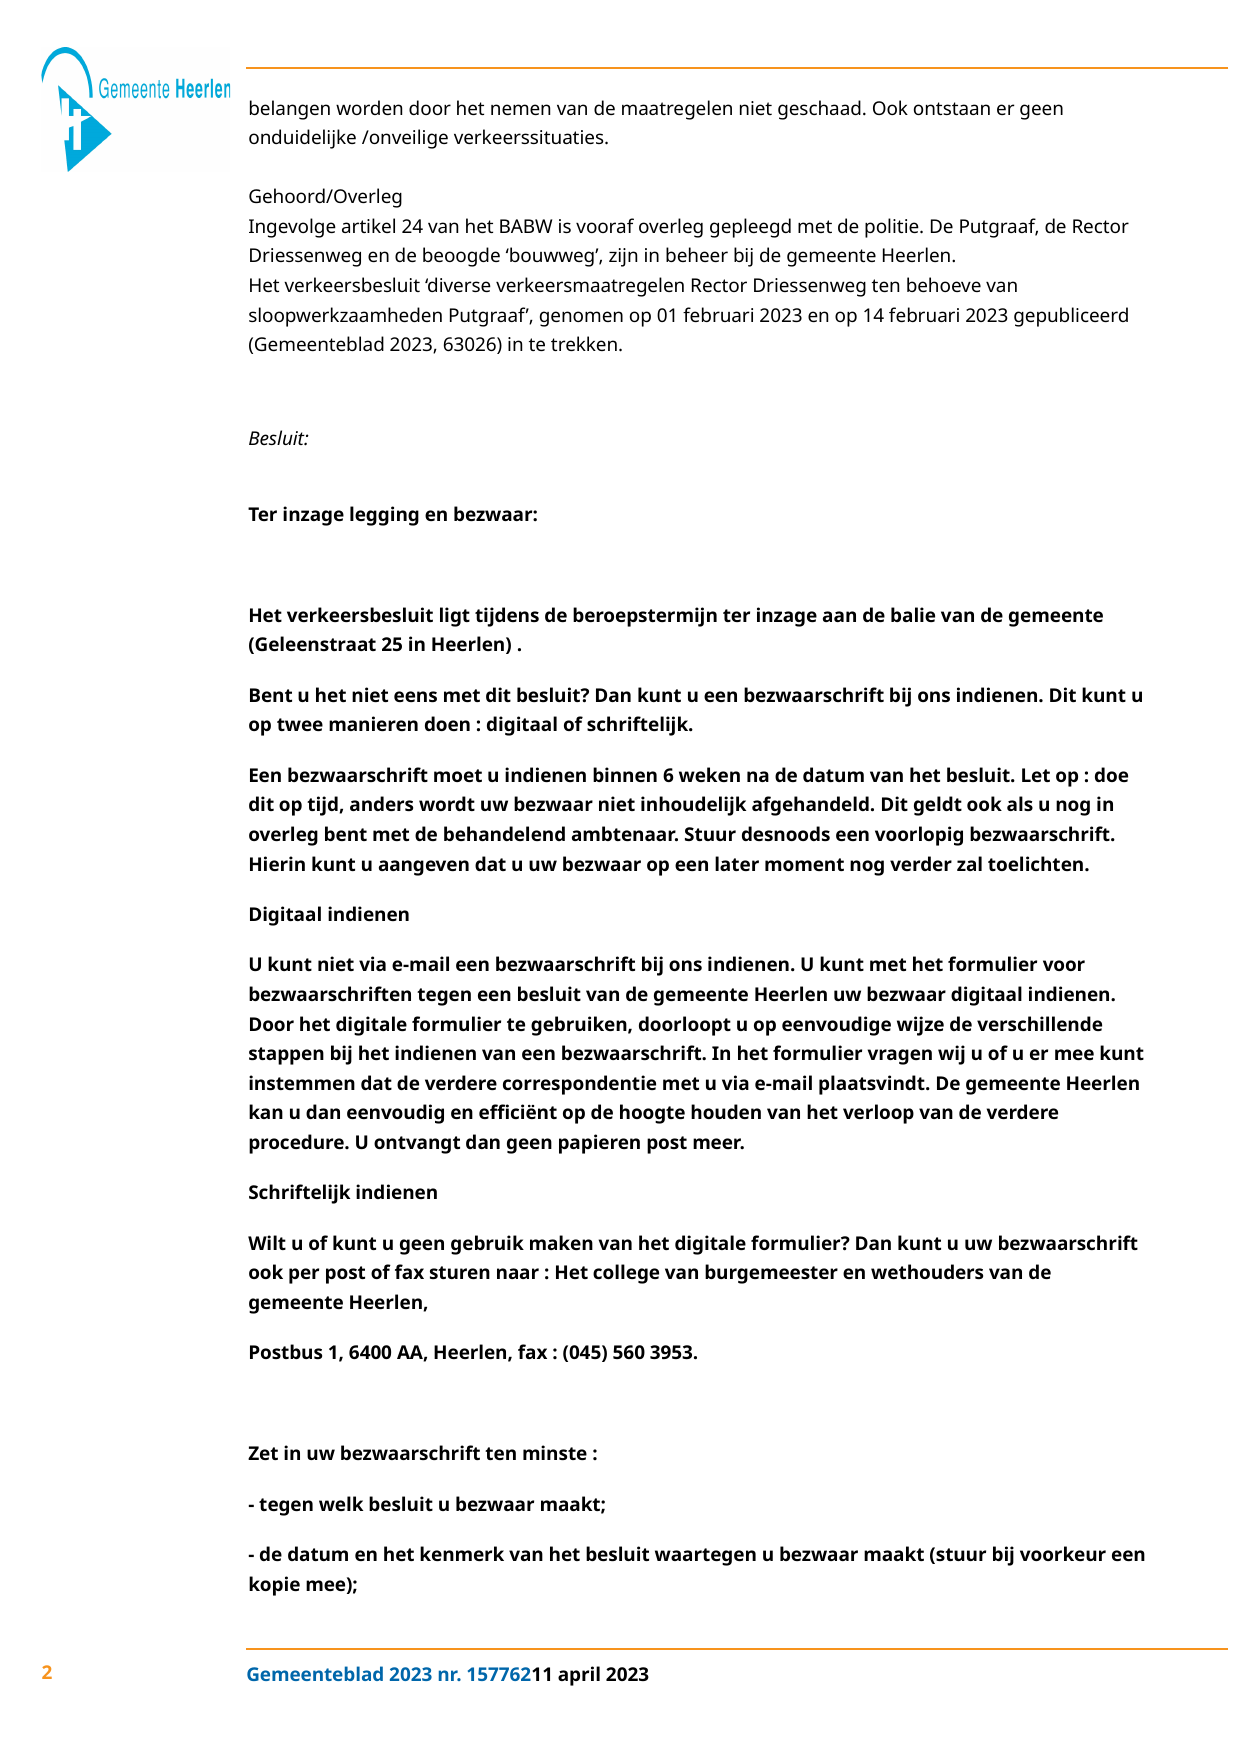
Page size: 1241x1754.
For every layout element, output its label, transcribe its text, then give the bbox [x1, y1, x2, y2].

text Besluit: [248, 425, 1152, 451]
text U kunt niet via e-mail een bezwaarschrift bij ons indienen. U kunt met het formulier voor bezwaarschriften tegen een besluit van de gemeente Heerlen uw bezwaar digitaal indienen. Door het digitale formulier te gebruiken, doorloopt u op eenvoudige wijze de verschillende stappen bij het indienen van een bezwaarschrift. In het formulier vragen wij u of u er mee kunt instemmen dat de verdere correspondentie met u via e-mail plaatsvindt. De gemeente Heerlen kan u dan eenvoudig en efficiënt op de hoogte houden van het verloop van de verdere procedure. U ontvangt dan geen papieren post meer. [248, 952, 1152, 1155]
text Bent u het niet eens met dit besluit? Dan kunt u een bezwaarschrift bij ons indienen. Dit kunt u op twee manieren doen : digitaal of schriftelijk. [248, 682, 1152, 737]
text Het verkeersbesluit ligt tijdens de beroepstermijn ter inzage aan de balie van de gemeente (Geleenstraat 25 in Heerlen) . [248, 602, 1152, 657]
picture [41, 47, 59, 70]
text Digitaal indienen [248, 901, 1152, 927]
text Ter inzage legging en bezwaar: [248, 501, 1152, 527]
text belangen worden door het nemen van de maatregelen niet geschaad. Ook ontstaan er geen onduidelijke /onveilige verkeerssituaties. [248, 95, 1152, 150]
text - de datum en het kenmerk van het besluit waartegen u bezwaar maakt (stuur bij voorkeur een kopie mee); [248, 1541, 1152, 1596]
text Ingevolge artikel 24 van het BABW is vooraf overleg gepleegd met de politie. De Putgraaf, de Rector Driessenweg en de beoogde ‘bouwweg’, zijn in beheer bij de gemeente Heerlen. [248, 213, 1152, 268]
text Schriftelijk indienen [248, 1179, 1152, 1205]
text Een bezwaarschrift moet u indienen binnen 6 weken na de datum van het besluit. Let op : doe dit op tijd, anders wordt uw bezwaar niet inhoudelijk afgehandeld. Dit geldt ook als u nog in overleg bent met de behandelend ambtenaar. Stuur desnoods een voorlopig bezwaarschrift. Hierin kunt u aangeven dat u uw bezwaar op een later moment nog verder zal toelichten. [248, 762, 1152, 876]
text Postbus 1, 6400 AA, Heerlen, fax : (045) 560 3953. [248, 1339, 1152, 1365]
text - tegen welk besluit u bezwaar maakt; [248, 1491, 1152, 1516]
text Wilt u of kunt u geen gebruik maken van het digitale formulier? Dan kunt u uw bezwaarschrift ook per post of fax sturen naar : Het college van burgemeester en wethouders van de gemeente Heerlen, [248, 1230, 1152, 1315]
picture [41, 47, 231, 172]
text Het verkeersbesluit ‘diverse verkeersmaatregelen Rector Driessenweg ten behoeve van sloopwerkzaamheden Putgraaf’, genomen op 01 februari 2023 en op 14 februari 2023 gepubliceerd (Gemeenteblad 2023, 63026) in te trekken. [248, 272, 1152, 357]
text Gehoord/Overleg [248, 183, 1152, 209]
text Zet in uw bezwaarschrift ten minste : [248, 1440, 1152, 1466]
